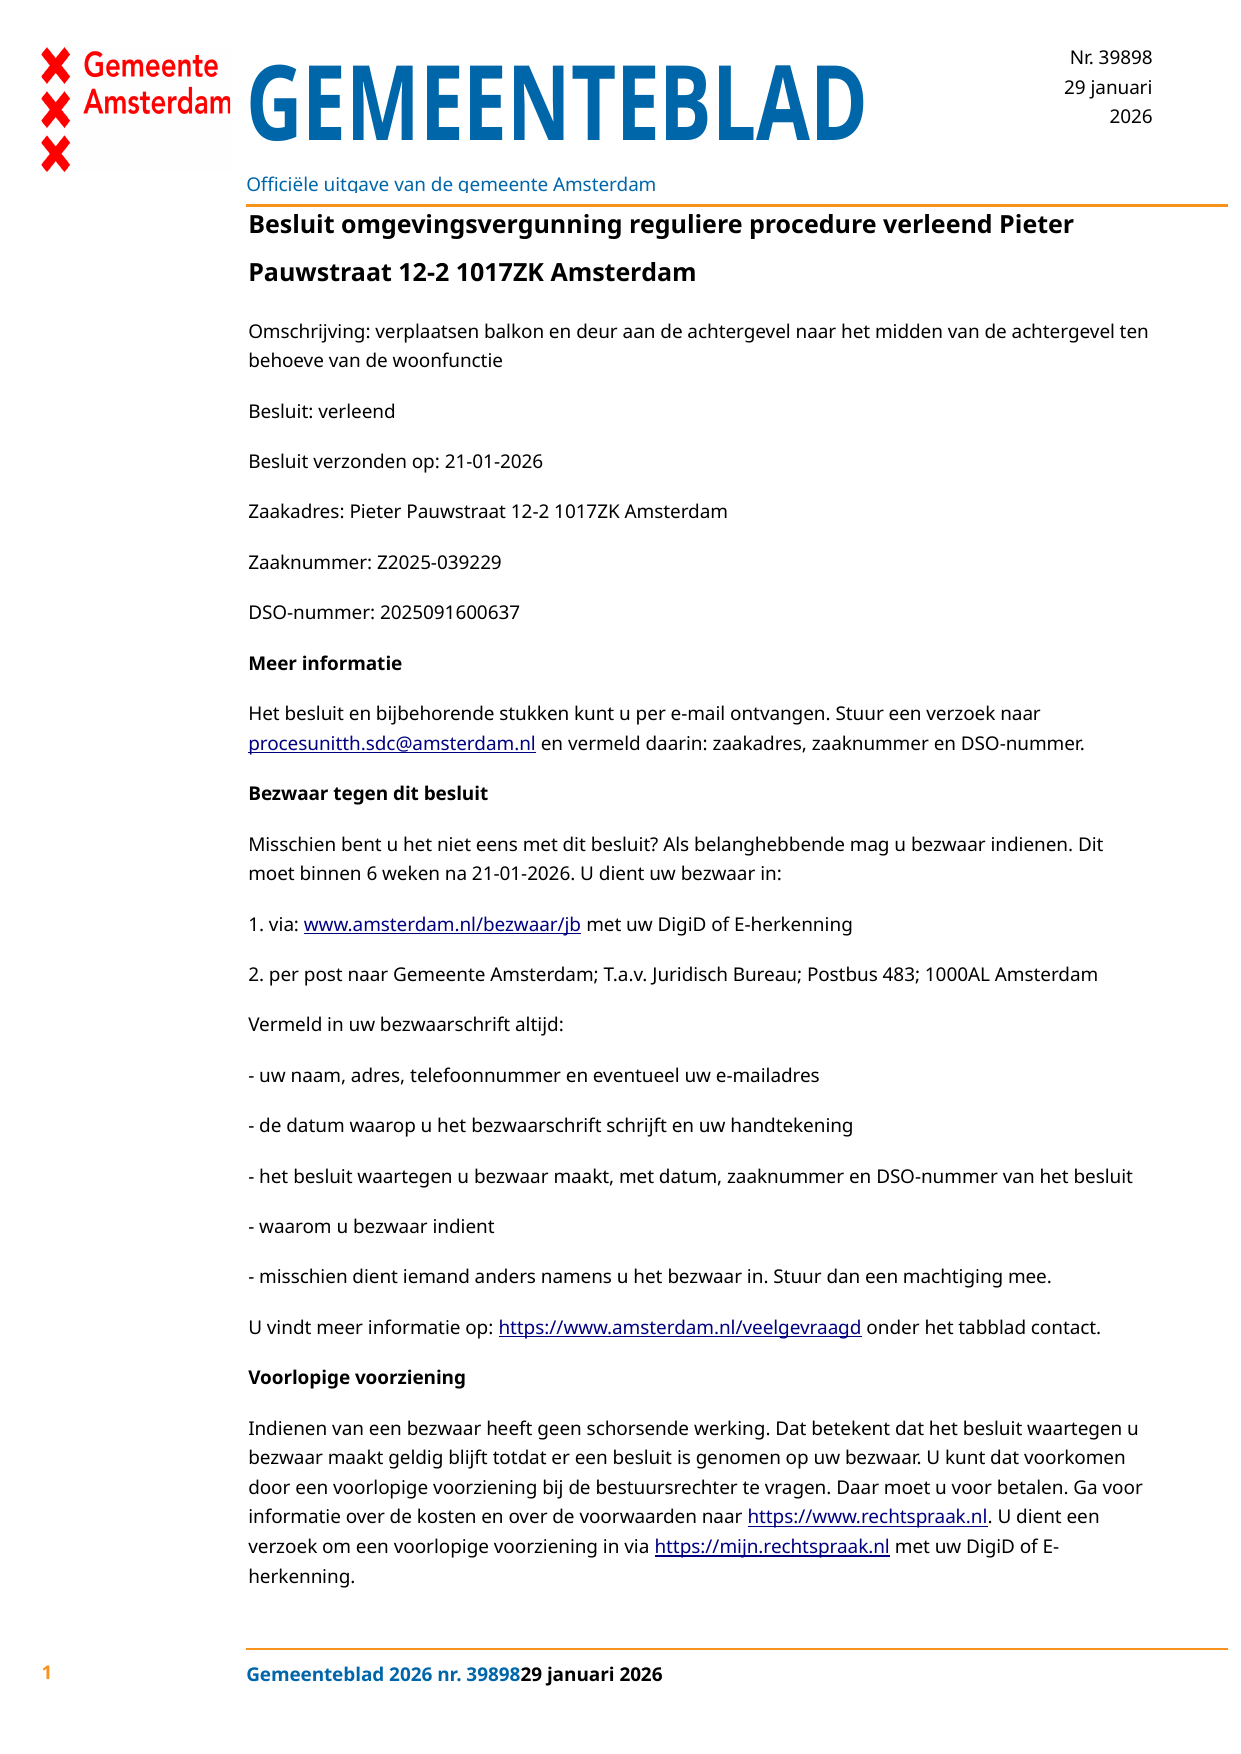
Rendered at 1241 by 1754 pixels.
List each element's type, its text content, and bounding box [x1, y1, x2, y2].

text - misschien dient iemand anders namens u het bezwaar in. Stuur dan een machtiging mee. [248, 1264, 1152, 1289]
text 1. via: www.amsterdam.nl/bezwaar/jb met uw DigiD of E-herkenning [248, 911, 1152, 937]
text - uw naam, adres, telefoonnummer en eventueel uw e-mailadres [248, 1062, 1152, 1088]
text Het besluit en bijbehorende stukken kunt u per e-mail ontvangen. Stuur een verzoek naar procesunitth.sdc@amsterdam.nl en vermeld daarin: zaakadres, zaaknummer en DSO-nummer. [248, 700, 1152, 756]
text Besluit verzonden op: 21-01-2026 [248, 448, 1152, 474]
text Zaaknummer: Z2025-039229 [248, 549, 1152, 575]
text Misschien bent u het niet eens met dit besluit? Als belanghebbende mag u bezwaar indienen. Dit moet binnen 6 weken na 21-01-2026. U dient uw bezwaar in: [248, 831, 1152, 886]
text DSO-nummer: 2025091600637 [248, 599, 1152, 625]
text U vindt meer informatie op: https://www.amsterdam.nl/veelgevraagd onder het tabblad contact. [248, 1314, 1152, 1340]
text Vermeld in uw bezwaarschrift altijd: [248, 1012, 1152, 1037]
picture [41, 47, 231, 172]
text Zaakadres: Pieter Pauwstraat 12-2 1017ZK Amsterdam [248, 499, 1152, 524]
text Voorlopige voorziening [248, 1364, 1152, 1390]
text Besluit: verleend [248, 398, 1152, 424]
text Indienen van een bezwaar heeft geen schorsende werking. Dat betekent dat het besluit waartegen u bezwaar maakt geldig blijft totdat er een besluit is genomen op uw bezwaar. U kunt dat voorkomen door een voorlopige voorziening bij de bestuursrechter te vragen. Daar moet u voor betalen. Ga voor informatie over de kosten en over de voorwaarden naar https://www.rechtspraak.nl. U dient een verzoek om een voorlopige voorziening in via https://mijn.rechtspraak.nl met uw DigiD of E-herkenning. [248, 1415, 1152, 1589]
text Omschrijving: verplaatsen balkon en deur aan de achtergevel naar het midden van de achtergevel ten behoeve van de woonfunctie [248, 318, 1152, 373]
text - het besluit waartegen u bezwaar maakt, met datum, zaaknummer en DSO-nummer van het besluit [248, 1163, 1152, 1189]
text Besluit omgevingsvergunning reguliere procedure verleend Pieter Pauwstraat 12-2 1017ZK Amsterdam [248, 207, 1152, 288]
text - de datum waarop u het bezwaarschrift schrijft en uw handtekening [248, 1112, 1152, 1138]
text - waarom u bezwaar indient [248, 1213, 1152, 1239]
text Bezwaar tegen dit besluit [248, 780, 1152, 806]
text Meer informatie [248, 650, 1152, 676]
text 2. per post naar Gemeente Amsterdam; T.a.v. Juridisch Bureau; Postbus 483; 1000AL Amsterdam [248, 961, 1152, 987]
